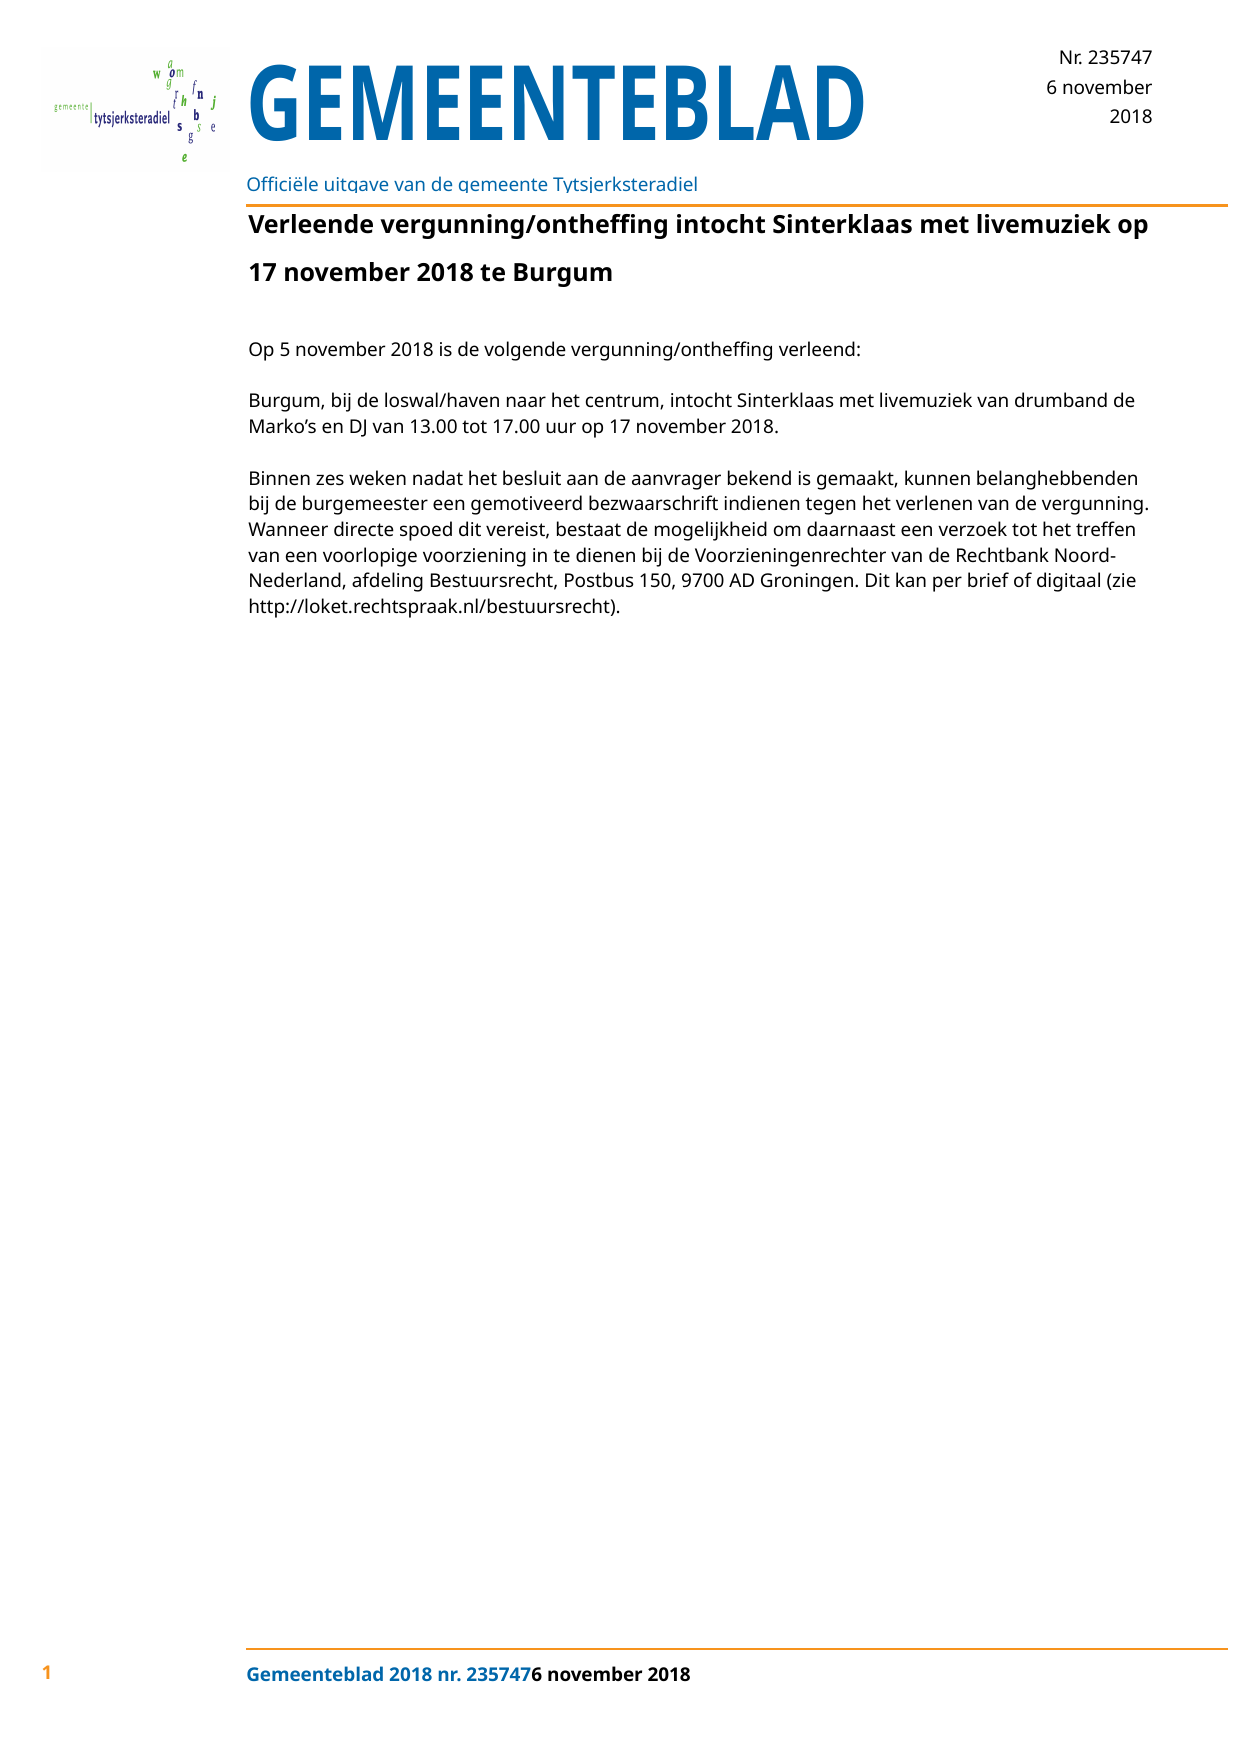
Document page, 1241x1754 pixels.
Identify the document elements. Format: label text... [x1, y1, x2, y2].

text Verleende vergunning/ontheffing intocht Sinterklaas met livemuziek op 17 november 2018 te Burgum [248, 207, 1152, 288]
text Burgum, bij de loswal/haven naar het centrum, intocht Sinterklaas met livemuziek van drumband de Marko’s en DJ van 13.00 tot 17.00 uur op 17 november 2018. [248, 388, 1152, 439]
text Binnen zes weken nadat het besluit aan de aanvrager bekend is gemaakt, kunnen belanghebbenden bij de burgemeester een gemotiveerd bezwaarschrift indienen tegen het verlenen van de vergunning. Wanneer directe spoed dit vereist, bestaat de mogelijkheid om daarnaast een verzoek tot het treffen van een voorlopige voorziening in te dienen bij de Voorzieningenrechter van de Rechtbank Noord-Nederland, afdeling Bestuursrecht, Postbus 150, 9700 AD Groningen. Dit kan per brief of digitaal (zie http://loket.rechtspraak.nl/bestuursrecht). [248, 465, 1152, 619]
picture [41, 47, 231, 172]
text Op 5 november 2018 is de volgende vergunning/ontheffing verleend: [248, 336, 1152, 362]
